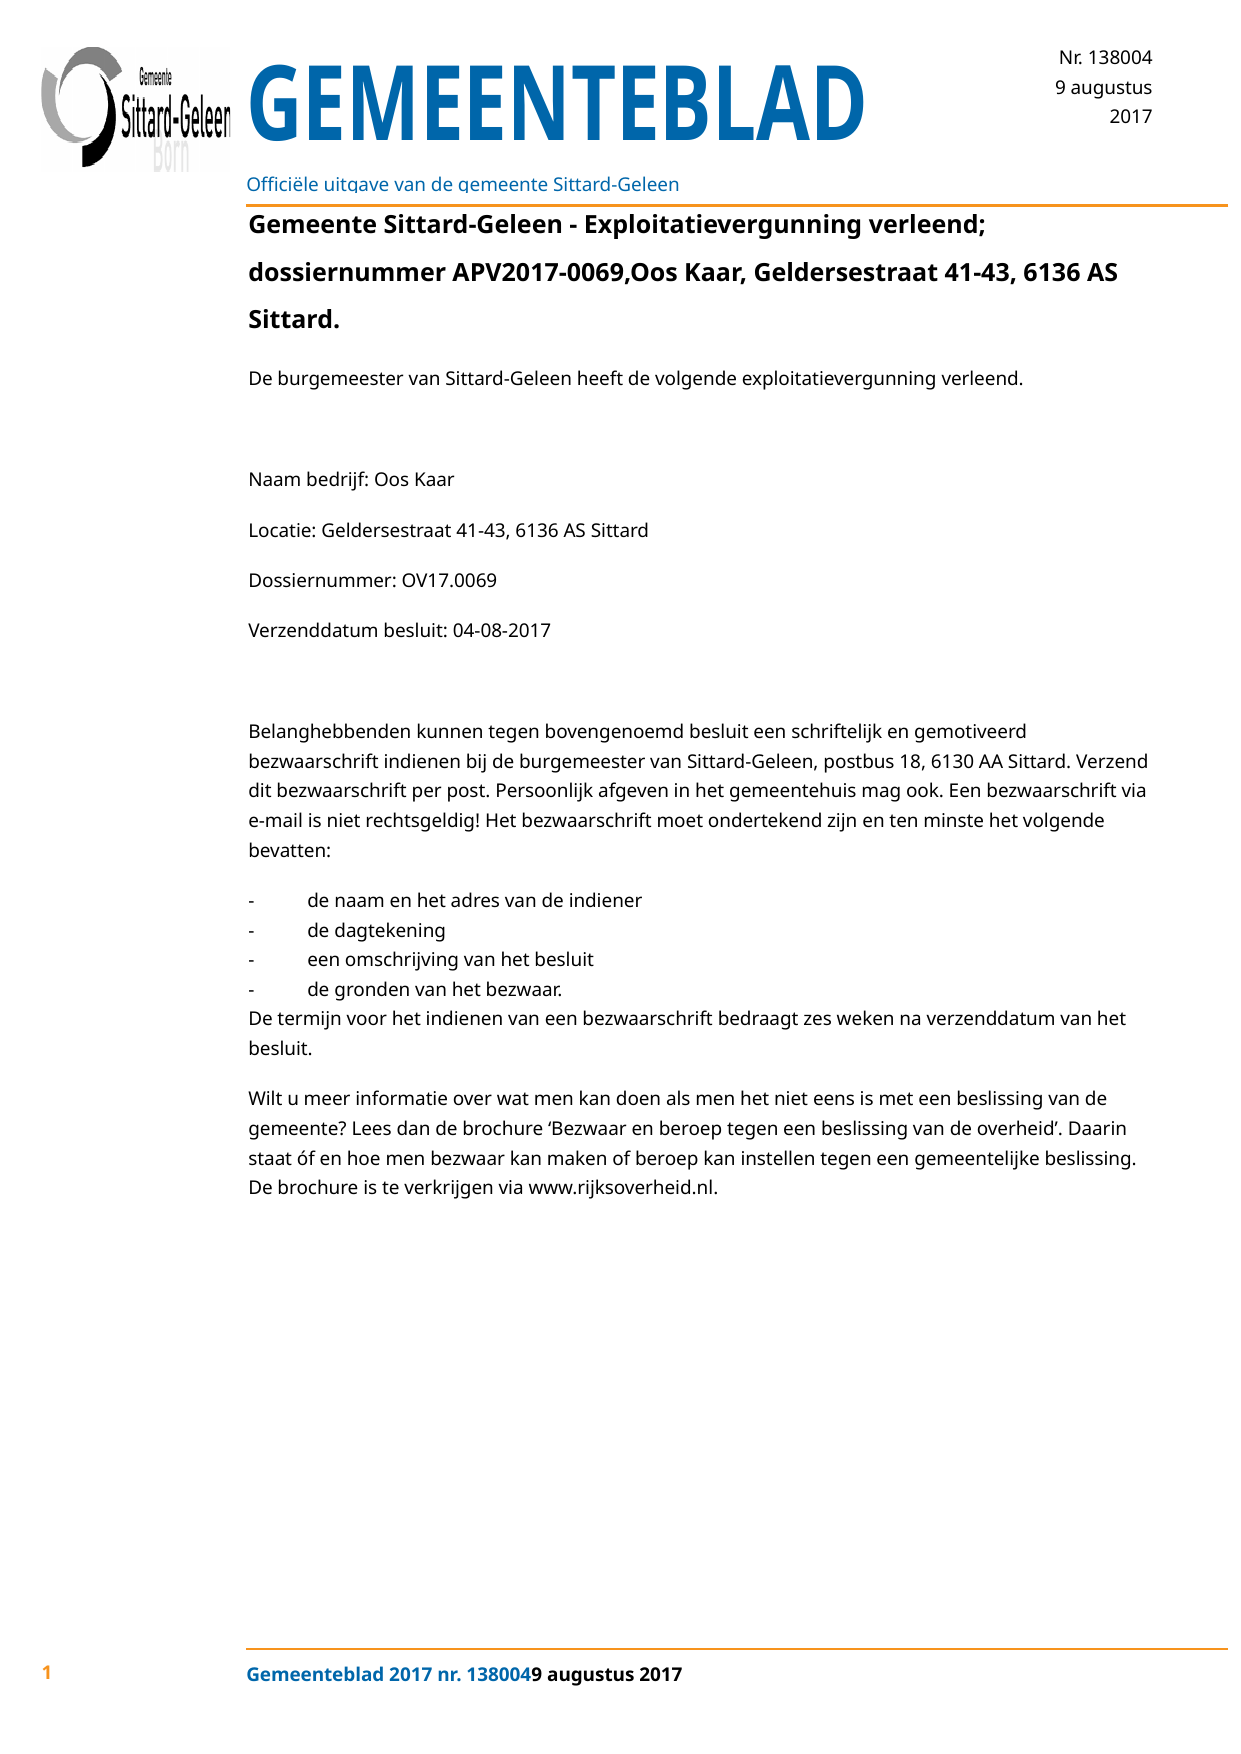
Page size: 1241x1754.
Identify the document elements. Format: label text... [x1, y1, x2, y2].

text De termijn voor het indienen van een bezwaarschrift bedraagt zes weken na verzenddatum van het besluit. [248, 1006, 1152, 1061]
text Belanghebbenden kunnen tegen bovengenoemd besluit een schriftelijk en gemotiveerd bezwaarschrift indienen bij de burgemeester van Sittard-Geleen, postbus 18, 6130 AA Sittard. Verzend dit bezwaarschrift per post. Persoonlijk afgeven in het gemeentehuis mag ook. Een bezwaarschrift via e-mail is niet rechtsgeldig! Het bezwaarschrift moet ondertekend zijn en ten minste het volgende bevatten: [248, 718, 1152, 862]
text Wilt u meer informatie over wat men kan doen als men het niet eens is met een beslissing van de gemeente? Lees dan de brochure ‘Bezwaar en beroep tegen een beslissing van de overheid’. Daarin staat óf en hoe men bezwaar kan maken of beroep kan instellen tegen een gemeentelijke beslissing. De brochure is te verkrijgen via www.rijksoverheid.nl. [248, 1086, 1152, 1200]
list de naam en het adres van de indiener [248, 887, 1152, 913]
text De burgemeester van Sittard-Geleen heeft de volgende exploitatievergunning verleend. [248, 366, 1152, 391]
list een omschrijving van het besluit [248, 946, 1152, 972]
text Gemeente Sittard-Geleen - Exploitatievergunning verleend; dossiernummer APV2017-0069,Oos Kaar, Geldersestraat 41-43, 6136 AS Sittard. [248, 207, 1152, 336]
picture [41, 47, 231, 172]
text Locatie: Geldersestraat 41-43, 6136 AS Sittard [248, 517, 1152, 542]
text Dossiernummer: OV17.0069 [248, 567, 1152, 593]
list de gronden van het bezwaar. [248, 976, 1152, 1002]
text Naam bedrijf: Oos Kaar [248, 466, 1152, 492]
list de dagtekening [248, 917, 1152, 942]
text Verzenddatum besluit: 04-08-2017 [248, 618, 1152, 643]
